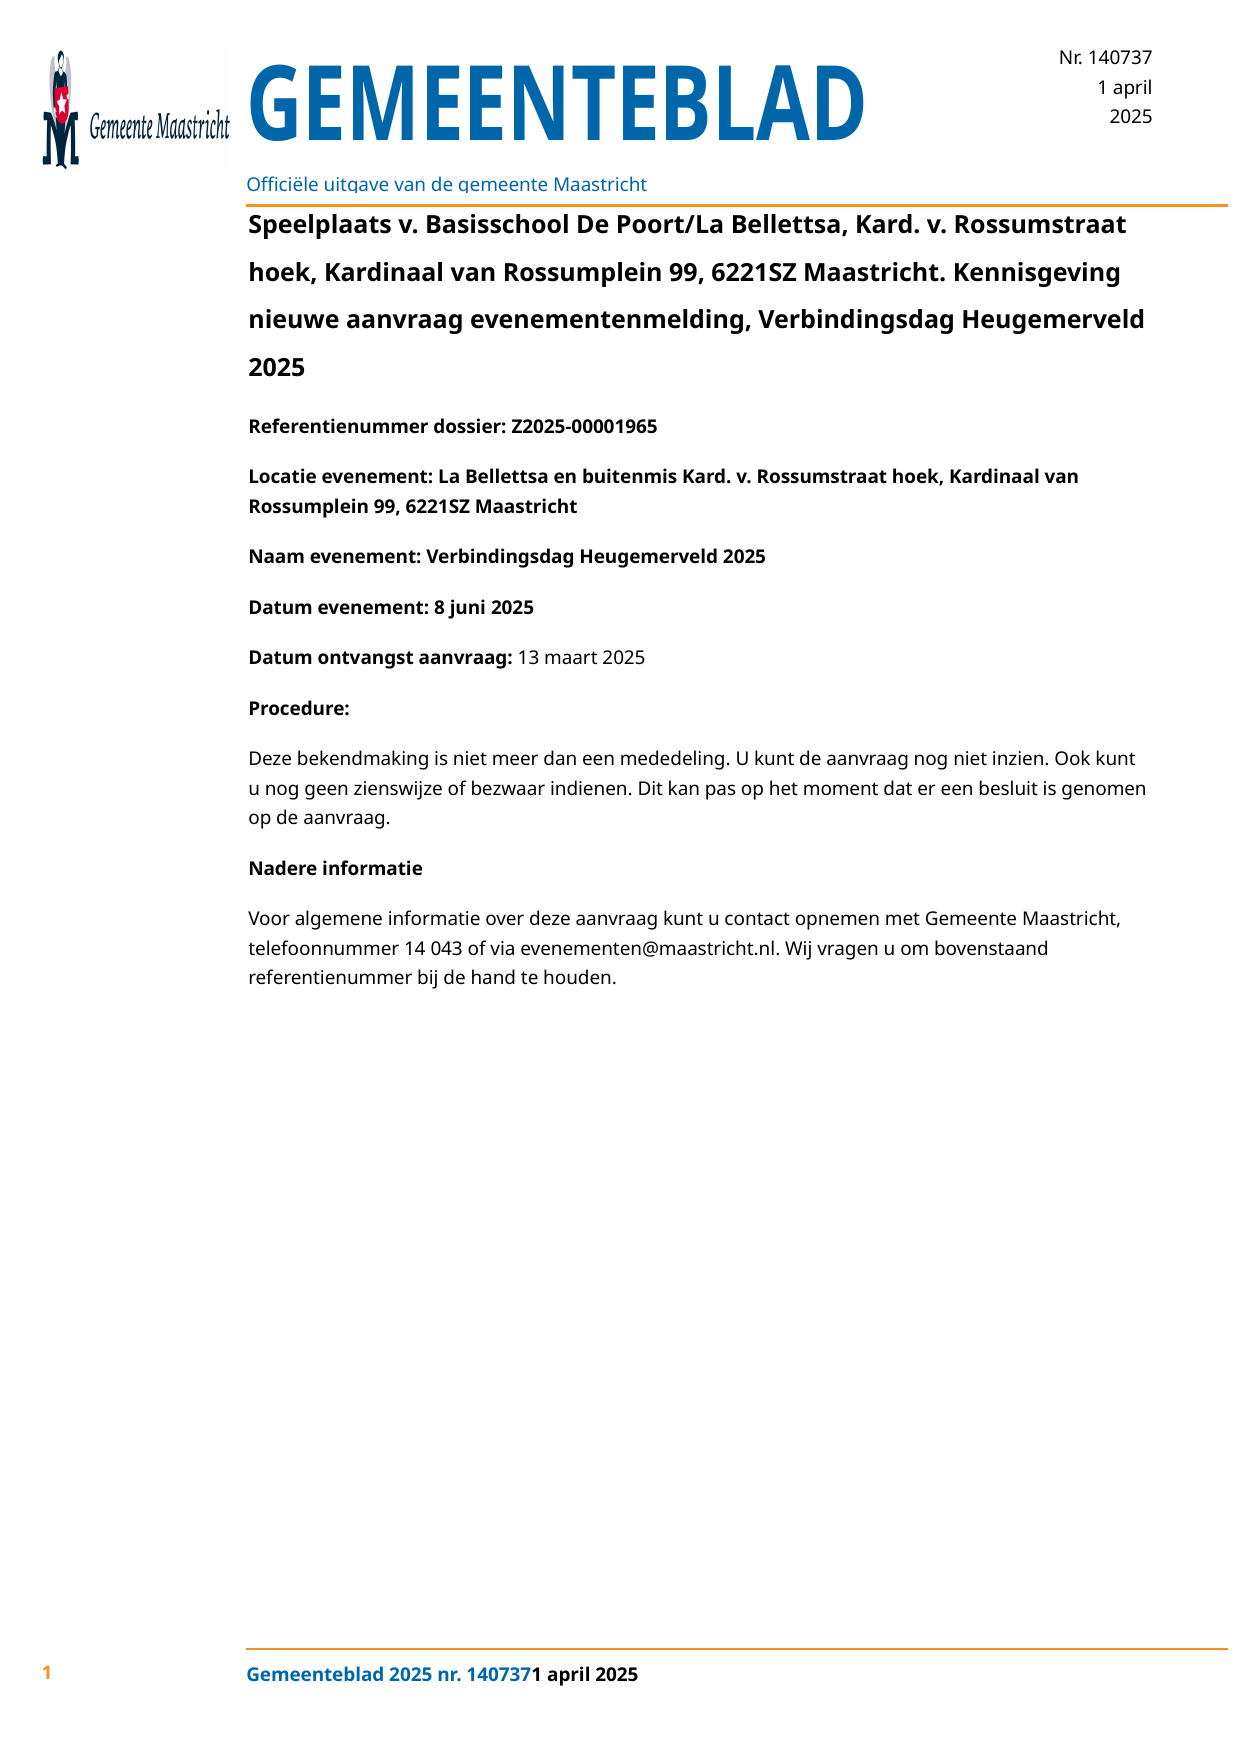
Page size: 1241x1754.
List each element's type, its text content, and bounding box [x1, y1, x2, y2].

text Referentienummer dossier: Z2025-00001965 [248, 413, 1152, 439]
text Procedure: [248, 695, 1152, 721]
text Speelplaats v. Basisschool De Poort/La Bellettsa, Kard. v. Rossumstraat hoek, Kardinaal van Rossumplein 99, 6221SZ Maastricht. Kennisgeving nieuwe aanvraag evenementenmelding, Verbindingsdag Heugemerveld 2025 [248, 207, 1152, 384]
text Datum ontvangst aanvraag: 13 maart 2025 [248, 644, 1152, 670]
text Deze bekendmaking is niet meer dan een mededeling. U kunt de aanvraag nog niet inzien. Ook kunt u nog geen zienswijze of bezwaar indienen. Dit kan pas op het moment dat er een besluit is genomen op de aanvraag. [248, 745, 1152, 830]
picture [41, 47, 231, 172]
text Voor algemene informatie over deze aanvraag kunt u contact opnemen met Gemeente Maastricht, telefoonnummer 14 043 of via evenementen@maastricht.nl. Wij vragen u om bovenstaand referentienummer bij de hand te houden. [248, 905, 1152, 990]
text Datum evenement: 8 juni 2025 [248, 594, 1152, 620]
text Nadere informatie [248, 855, 1152, 881]
text Naam evenement: Verbindingsdag Heugemerveld 2025 [248, 543, 1152, 569]
text Locatie evenement: La Bellettsa en buitenmis Kard. v. Rossumstraat hoek, Kardinaal van Rossumplein 99, 6221SZ Maastricht [248, 463, 1152, 519]
